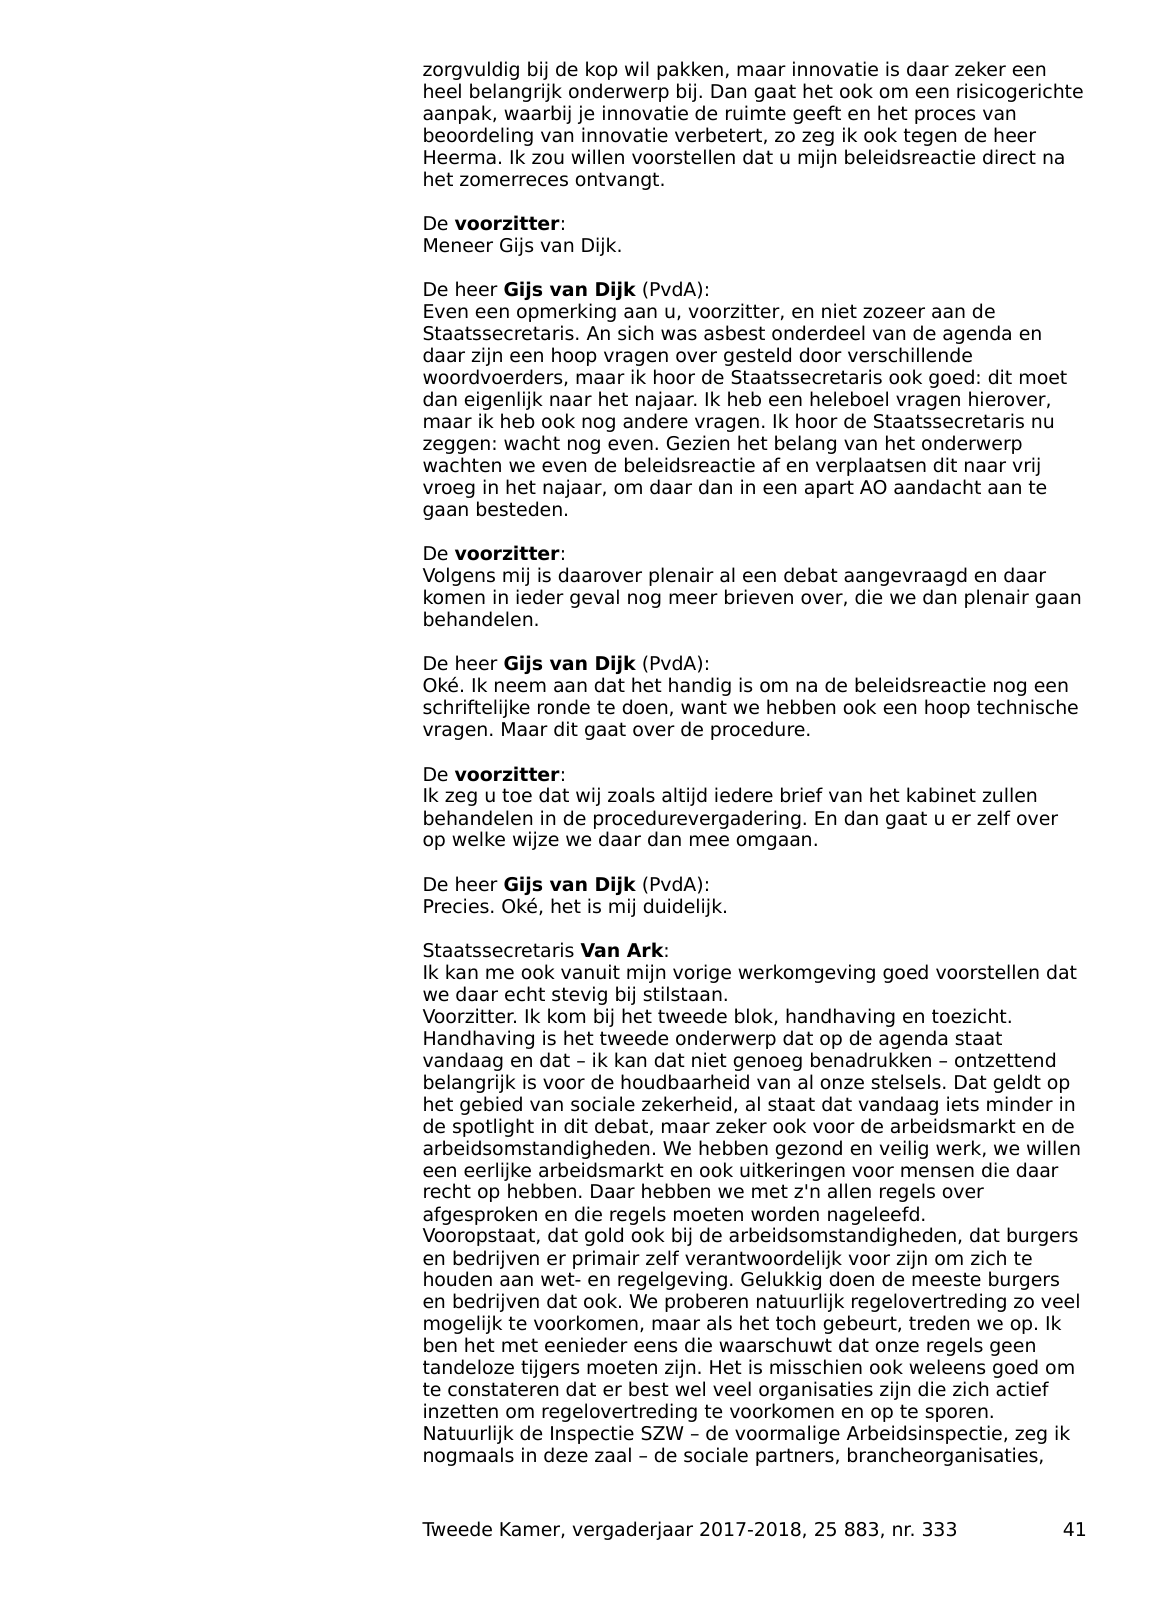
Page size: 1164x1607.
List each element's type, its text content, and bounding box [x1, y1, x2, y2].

text De heer Gijs van Dijk (PvdA): [422, 279, 1087, 301]
text Meneer Gijs van Dijk. [422, 235, 1087, 257]
text Ik zeg u toe dat wij zoals altijd iedere brief van het kabinet zullen behandelen in de procedurevergadering. En dan gaat u er zelf over op welke wijze we daar dan mee omgaan. [422, 785, 1087, 851]
text zorgvuldig bij de kop wil pakken, maar innovatie is daar zeker een heel belangrijk onderwerp bij. Dan gaat het ook om een risicogerichte aanpak, waarbij je innovatie de ruimte geeft en het proces van beoordeling van innovatie verbetert, zo zeg ik ook tegen de heer Heerma. Ik zou willen voorstellen dat u mijn beleidsreactie direct na het zomerreces ontvangt. [422, 59, 1087, 191]
text Precies. Oké, het is mij duidelijk. [422, 896, 1087, 917]
text De voorzitter: [422, 543, 1087, 565]
text Volgens mij is daarover plenair al een debat aangevraagd en daar komen in ieder geval nog meer brieven over, die we dan plenair gaan behandelen. [422, 565, 1087, 631]
text Ik kan me ook vanuit mijn vorige werkomgeving goed voorstellen dat we daar echt stevig bij stilstaan. [422, 962, 1087, 1006]
text De voorzitter: [422, 763, 1087, 785]
text Vooropstaat, dat gold ook bij de arbeidsomstandigheden, dat burgers en bedrijven er primair zelf verantwoordelijk voor zijn om zich te houden aan wet- en regelgeving. Gelukkig doen de meeste burgers en bedrijven dat ook. We proberen natuurlijk regelovertreding zo veel mogelijk te voorkomen, maar als het toch gebeurt, treden we op. Ik ben het met eenieder eens die waarschuwt dat onze regels geen tandeloze tijgers moeten zijn. Het is misschien ook weleens goed om te constateren dat er best wel veel organisaties zijn die zich actief inzetten om regelovertreding te voorkomen en op te sporen. Natuurlijk de Inspectie SZW – de voormalige Arbeidsinspectie, zeg ik nogmaals in deze zaal – de sociale partners, brancheorganisaties, [422, 1225, 1087, 1467]
text Even een opmerking aan u, voorzitter, en niet zozeer aan de Staatssecretaris. An sich was asbest onderdeel van de agenda en daar zijn een hoop vragen over gesteld door verschillende woordvoerders, maar ik hoor de Staatssecretaris ook goed: dit moet dan eigenlijk naar het najaar. Ik heb een heleboel vragen hierover, maar ik heb ook nog andere vragen. Ik hoor de Staatssecretaris nu zeggen: wacht nog even. Gezien het belang van het onderwerp wachten we even de beleidsreactie af en verplaatsen dit naar vrij vroeg in het najaar, om daar dan in een apart AO aandacht aan te gaan besteden. [422, 301, 1087, 521]
text Voorzitter. Ik kom bij het tweede blok, handhaving en toezicht. Handhaving is het tweede onderwerp dat op de agenda staat vandaag en dat – ik kan dat niet genoeg benadrukken – ontzettend belangrijk is voor de houdbaarheid van al onze stelsels. Dat geldt op het gebied van sociale zekerheid, al staat dat vandaag iets minder in de spotlight in dit debat, maar zeker ook voor de arbeidsmarkt en de arbeidsomstandigheden. We hebben gezond en veilig werk, we willen een eerlijke arbeidsmarkt en ook uitkeringen voor mensen die daar recht op hebben. Daar hebben we met z'n allen regels over afgesproken en die regels moeten worden nageleefd. [422, 1006, 1087, 1225]
text De voorzitter: [422, 213, 1087, 235]
text Staatssecretaris Van Ark: [422, 940, 1087, 962]
text Oké. Ik neem aan dat het handig is om na de beleidsreactie nog een schriftelijke ronde te doen, want we hebben ook een hoop technische vragen. Maar dit gaat over de procedure. [422, 675, 1087, 741]
text De heer Gijs van Dijk (PvdA): [422, 653, 1087, 675]
text De heer Gijs van Dijk (PvdA): [422, 873, 1087, 896]
